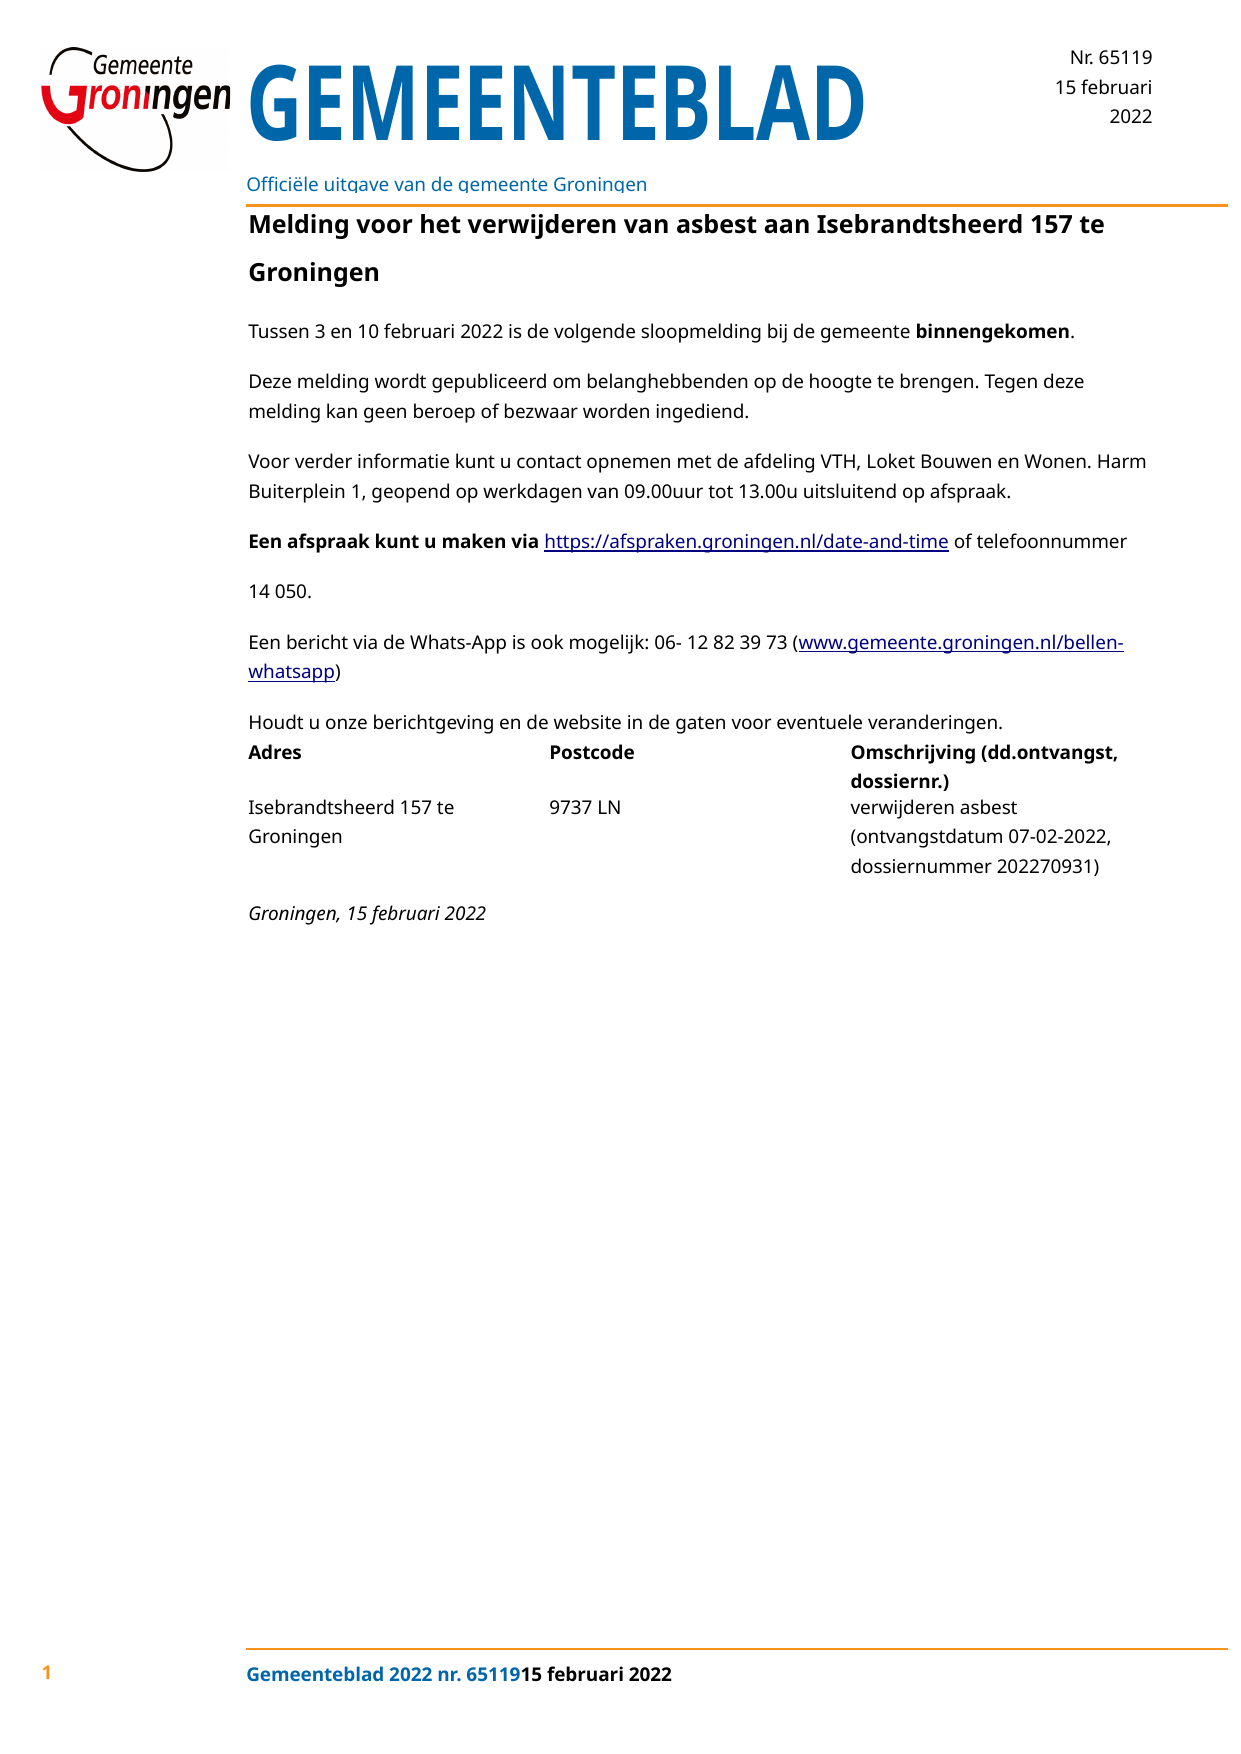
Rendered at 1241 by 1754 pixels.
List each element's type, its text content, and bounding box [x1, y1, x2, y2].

table_header Omschrijving (dd.ontvangst, dossiernr.) [850, 739, 1152, 794]
text Een afspraak kunt u maken via https://afspraken.groningen.nl/date-and-time of telefoonnummer [248, 528, 1152, 554]
picture [41, 47, 231, 172]
text Een bericht via de Whats-App is ook mogelijk: 06- 12 82 39 73 (www.gemeente.groningen.nl/bellen-whatsapp) [248, 629, 1152, 684]
text Groningen, 15 februari 2022 [248, 901, 1152, 926]
table_cell Isebrandtsheerd 157 te Groningen [248, 794, 549, 879]
text Deze melding wordt gepubliceerd om belanghebbenden op de hoogte te brengen. Tegen deze melding kan geen beroep of bezwaar worden ingediend. [248, 368, 1152, 424]
text Houdt u onze berichtgeving en de website in de gaten voor eventuele veranderingen. [248, 709, 1152, 735]
table_cell 9737 LN [549, 794, 850, 879]
text 14 050. [248, 579, 1152, 604]
table_header Adres [248, 739, 549, 794]
text Voor verder informatie kunt u contact opnemen met de afdeling VTH, Loket Bouwen en Wonen. Harm Buiterplein 1, geopend op werkdagen van 09.00uur tot 13.00u uitsluitend op afspraak. [248, 448, 1152, 504]
text Melding voor het verwijderen van asbest aan Isebrandtsheerd 157 te Groningen [248, 207, 1152, 288]
table_header Postcode [549, 739, 850, 794]
text Tussen 3 en 10 februari 2022 is de volgende sloopmelding bij de gemeente binnengekomen. [248, 318, 1152, 344]
table_cell verwijderen asbest (ontvangstdatum 07-02-2022, dossiernummer 202270931) [850, 794, 1152, 879]
